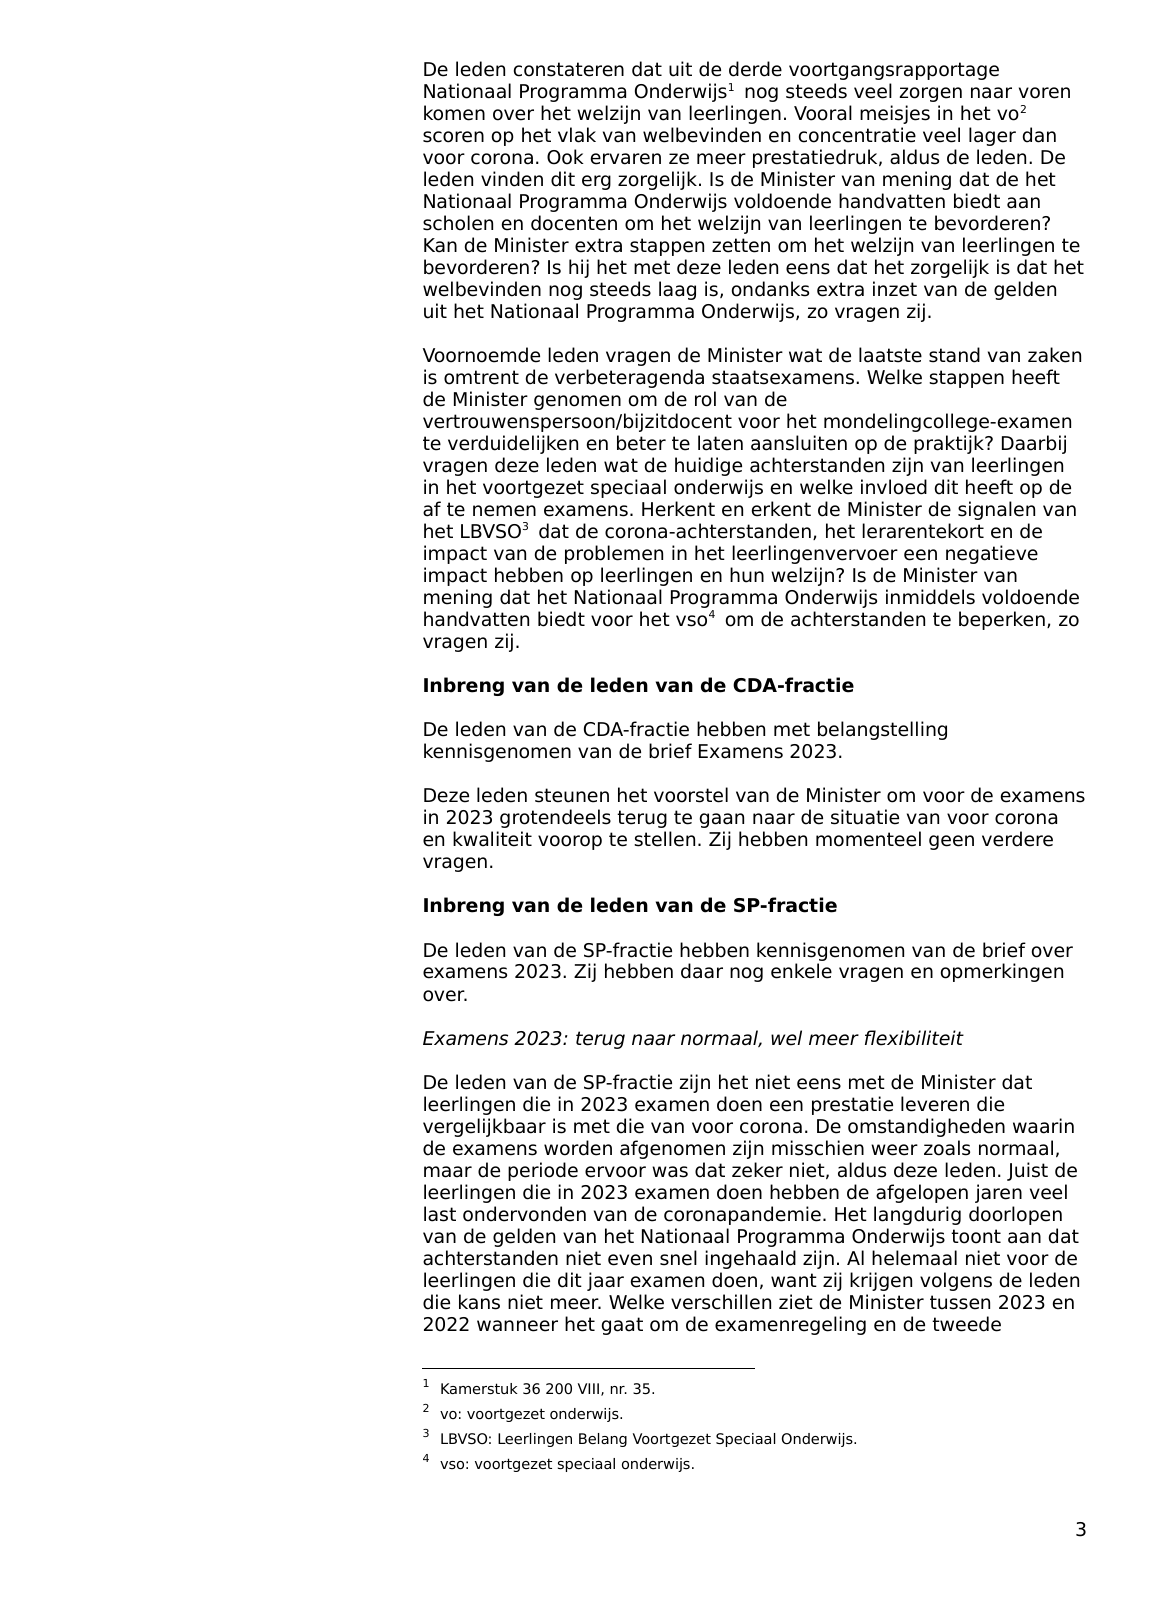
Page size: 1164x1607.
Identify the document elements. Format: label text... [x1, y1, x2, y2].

text De leden van de CDA-fractie hebben met belangstelling kennisgenomen van de brief Examens 2023. [422, 719, 1087, 763]
text Kamerstuk 36 200 VIII, nr. 35. [422, 1377, 1087, 1399]
text Voornoemde leden vragen de Minister wat de laatste stand van zaken is omtrent de verbeteragenda staatsexamens. Welke stappen heeft de Minister genomen om de rol van de vertrouwenspersoon/bijzitdocent voor het mondelingcollege-examen te verduidelijken en beter te laten aansluiten op de praktijk? Daarbij vragen deze leden wat de huidige achterstanden zijn van leerlingen in het voortgezet speciaal onderwijs en welke invloed dit heeft op de af te nemen examens. Herkent en erkent de Minister de signalen van het LBVSO dat de corona-achterstanden, het lerarentekort en de impact van de problemen in het leerlingenvervoer een negatieve impact hebben op leerlingen en hun welzijn? Is de Minister van mening dat het Nationaal Programma Onderwijs inmiddels voldoende handvatten biedt voor het vso om de achterstanden te beperken, zo vragen zij. [422, 345, 1087, 653]
text vso: voortgezet speciaal onderwijs. [422, 1452, 1087, 1474]
text De leden van de SP-fractie hebben kennisgenomen van de brief over examens 2023. Zij hebben daar nog enkele vragen en opmerkingen over. [422, 939, 1087, 1005]
text De leden constateren dat uit de derde voortgangsrapportage Nationaal Programma Onderwijs nog steeds veel zorgen naar voren komen over het welzijn van leerlingen. Vooral meisjes in het vo scoren op het vlak van welbevinden en concentratie veel lager dan voor corona. Ook ervaren ze meer prestatiedruk, aldus de leden. De leden vinden dit erg zorgelijk. Is de Minister van mening dat de het Nationaal Programma Onderwijs voldoende handvatten biedt aan scholen en docenten om het welzijn van leerlingen te bevorderen? Kan de Minister extra stappen zetten om het welzijn van leerlingen te bevorderen? Is hij het met deze leden eens dat het zorgelijk is dat het welbevinden nog steeds laag is, ondanks extra inzet van de gelden uit het Nationaal Programma Onderwijs, zo vragen zij. [422, 59, 1087, 323]
text LBVSO: Leerlingen Belang Voortgezet Speciaal Onderwijs. [422, 1427, 1087, 1449]
text De leden van de SP-fractie zijn het niet eens met de Minister dat leerlingen die in 2023 examen doen een prestatie leveren die vergelijkbaar is met die van voor corona. De omstandigheden waarin de examens worden afgenomen zijn misschien weer zoals normaal, maar de periode ervoor was dat zeker niet, aldus deze leden. Juist de leerlingen die in 2023 examen doen hebben de afgelopen jaren veel last ondervonden van de coronapandemie. Het langdurig doorlopen van de gelden van het Nationaal Programma Onderwijs toont aan dat achterstanden niet even snel ingehaald zijn. Al helemaal niet voor de leerlingen die dit jaar examen doen, want zij krijgen volgens de leden die kans niet meer. Welke verschillen ziet de Minister tussen 2023 en 2022 wanneer het gaat om de examenregeling en de tweede [422, 1072, 1087, 1336]
subtitle Examens 2023: terug naar normaal, wel meer flexibiliteit [422, 1028, 1087, 1049]
text Deze leden steunen het voorstel van de Minister om voor de examens in 2023 grotendeels terug te gaan naar de situatie van voor corona en kwaliteit voorop te stellen. Zij hebben momenteel geen verdere vragen. [422, 785, 1087, 873]
subtitle Inbreng van de leden van de CDA-fractie [422, 675, 1087, 697]
subtitle Inbreng van de leden van de SP-fractie [422, 895, 1087, 917]
text vo: voortgezet onderwijs. [422, 1402, 1087, 1424]
